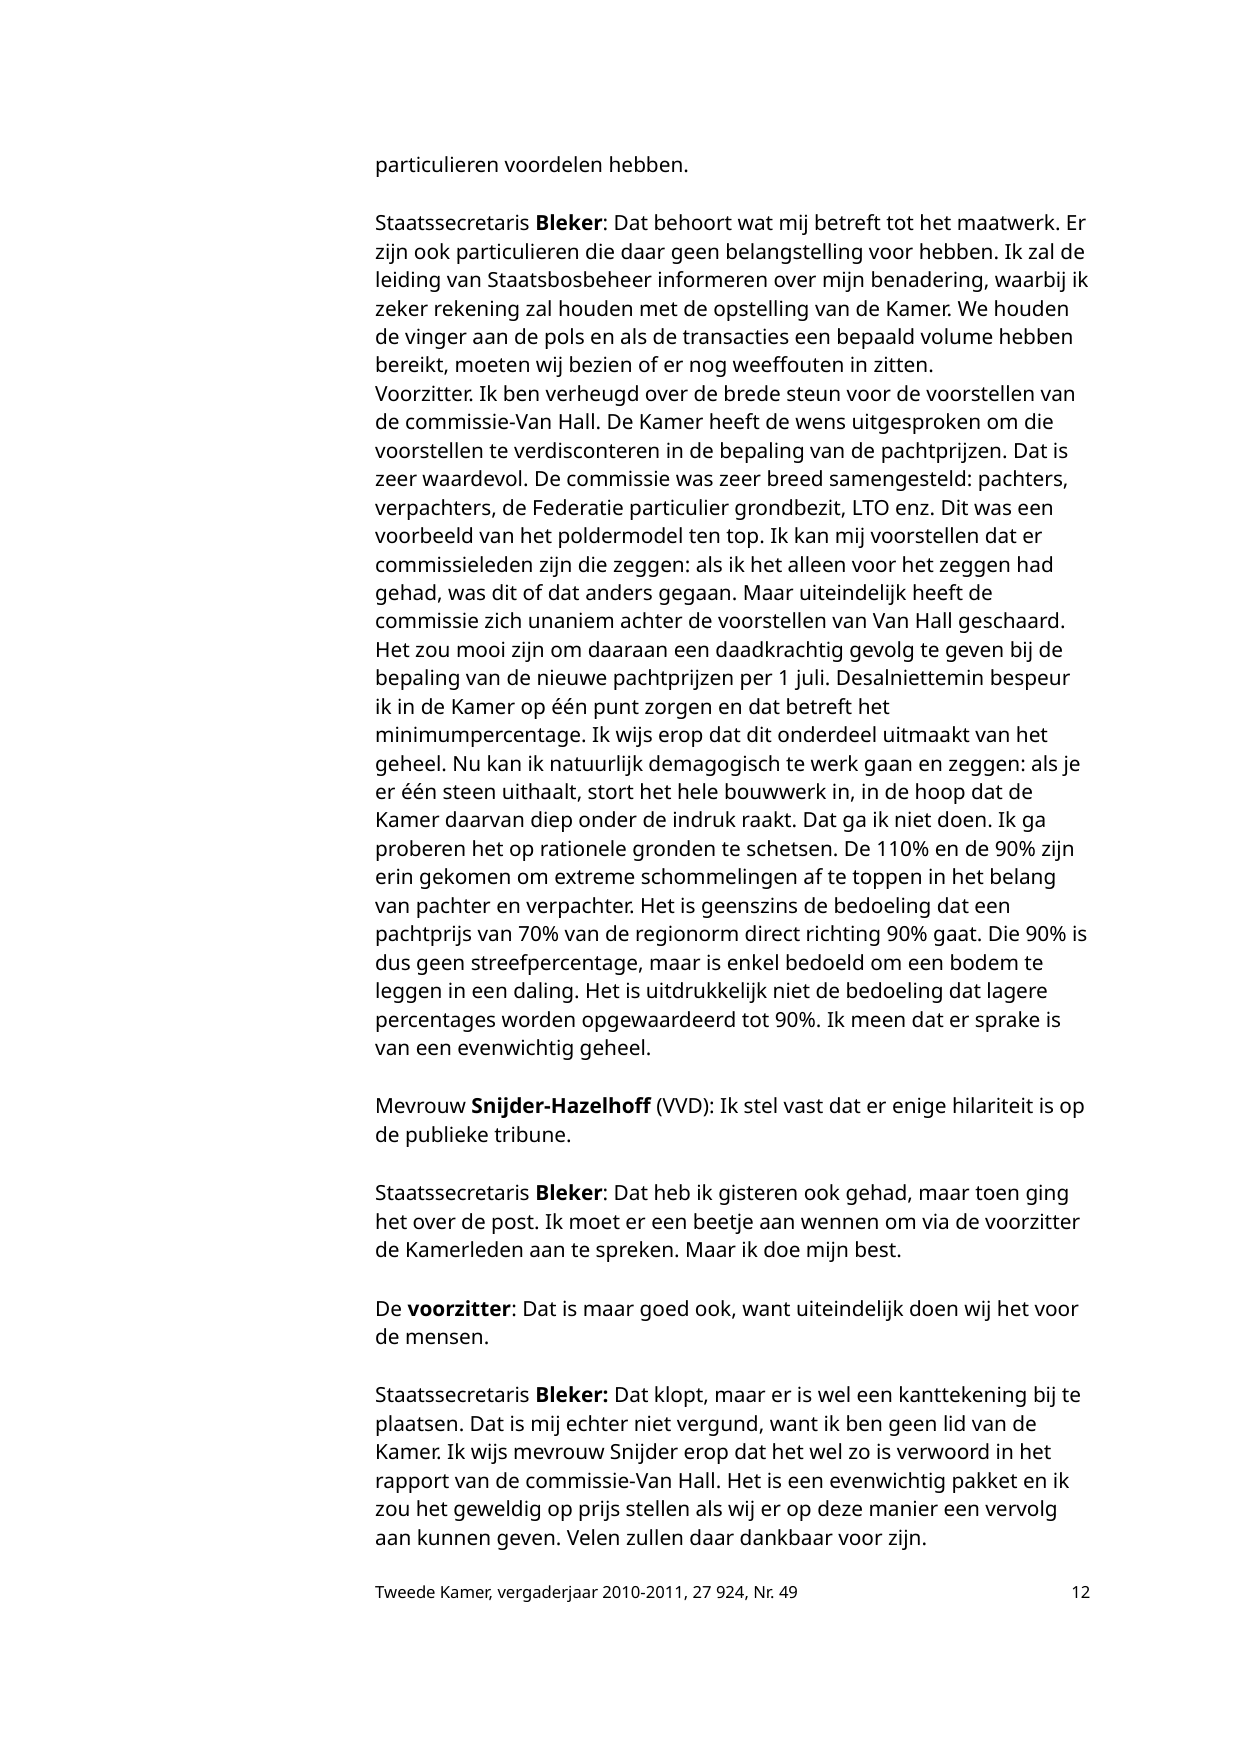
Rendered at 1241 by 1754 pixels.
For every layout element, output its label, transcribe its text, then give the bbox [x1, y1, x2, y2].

text particulieren voordelen hebben. [375, 150, 1090, 178]
text De voorzitter: Dat is maar goed ook, want uiteindelijk doen wij het voor de mensen. [375, 1294, 1090, 1351]
text Voorzitter. Ik ben verheugd over de brede steun voor de voorstellen van de commissie-Van Hall. De Kamer heeft de wens uitgesproken om die voorstellen te verdisconteren in de bepaling van de pachtprijzen. Dat is zeer waardevol. De commissie was zeer breed samengesteld: pachters, verpachters, de Federatie particulier grondbezit, LTO enz. Dit was een voorbeeld van het poldermodel ten top. Ik kan mij voorstellen dat er commissieleden zijn die zeggen: als ik het alleen voor het zeggen had gehad, was dit of dat anders gegaan. Maar uiteindelijk heeft de commissie zich unaniem achter de voorstellen van Van Hall geschaard. Het zou mooi zijn om daaraan een daadkrachtig gevolg te geven bij de bepaling van de nieuwe pachtprijzen per 1 juli. Desalniettemin bespeur ik in de Kamer op één punt zorgen en dat betreft het minimumpercentage. Ik wijs erop dat dit onderdeel uitmaakt van het geheel. Nu kan ik natuurlijk demagogisch te werk gaan en zeggen: als je er één steen uithaalt, stort het hele bouwwerk in, in de hoop dat de Kamer daarvan diep onder de indruk raakt. Dat ga ik niet doen. Ik ga proberen het op rationele gronden te schetsen. De 110% en de 90% zijn erin gekomen om extreme schommelingen af te toppen in het belang van pachter en verpachter. Het is geenszins de bedoeling dat een pachtprijs van 70% van de regionorm direct richting 90% gaat. Die 90% is dus geen streefpercentage, maar is enkel bedoeld om een bodem te leggen in een daling. Het is uitdrukkelijk niet de bedoeling dat lagere percentages worden opgewaardeerd tot 90%. Ik meen dat er sprake is van een evenwichtig geheel. [375, 379, 1090, 1062]
text Staatssecretaris Bleker: Dat behoort wat mij betreft tot het maatwerk. Er zijn ook particulieren die daar geen belangstelling voor hebben. Ik zal de leiding van Staatsbosbeheer informeren over mijn benadering, waarbij ik zeker rekening zal houden met de opstelling van de Kamer. We houden de vinger aan de pols en als de transacties een bepaald volume hebben bereikt, moeten wij bezien of er nog weeffouten in zitten. [375, 208, 1090, 379]
text Mevrouw Snijder-Hazelhoff (VVD): Ik stel vast dat er enige hilariteit is op de publieke tribune. [375, 1092, 1090, 1148]
text Staatssecretaris Bleker: Dat heb ik gisteren ook gehad, maar toen ging het over de post. Ik moet er een beetje aan wennen om via de voorzitter de Kamerleden aan te spreken. Maar ik doe mijn best. [375, 1178, 1090, 1264]
text Staatssecretaris Bleker: Dat klopt, maar er is wel een kanttekening bij te plaatsen. Dat is mij echter niet vergund, want ik ben geen lid van de Kamer. Ik wijs mevrouw Snijder erop dat het wel zo is verwoord in het rapport van de commissie-Van Hall. Het is een evenwichtig pakket en ik zou het geweldig op prijs stellen als wij er op deze manier een vervolg aan kunnen geven. Velen zullen daar dankbaar voor zijn. [375, 1381, 1090, 1551]
